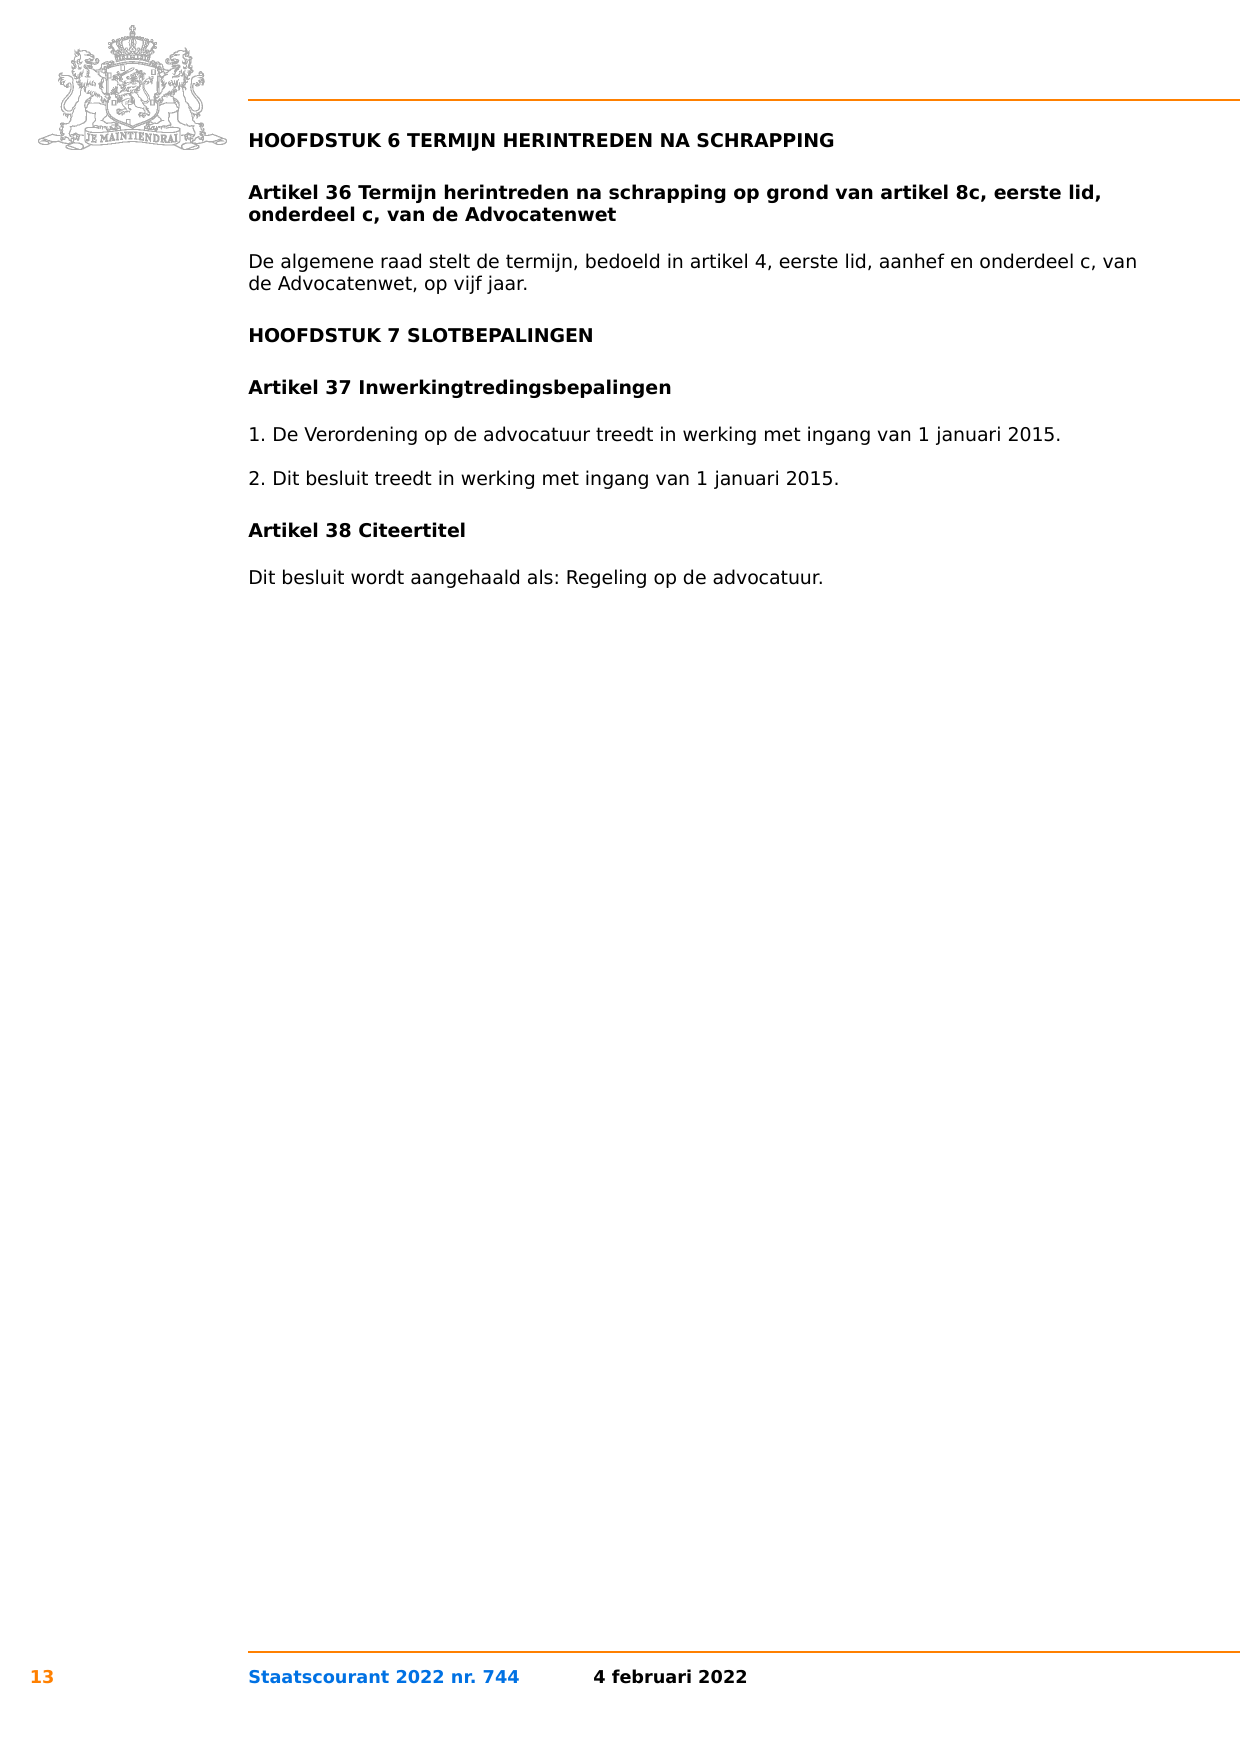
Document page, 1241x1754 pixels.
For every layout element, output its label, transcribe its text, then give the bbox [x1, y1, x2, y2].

subtitle Artikel 38 Citeertitel [248, 519, 1163, 542]
subtitle Artikel 37 Inwerkingtredingsbepalingen [248, 377, 1163, 399]
text 1. De Verordening op de advocatuur treedt in werking met ingang van 1 januari 2015. [248, 424, 1163, 446]
text De algemene raad stelt de termijn, bedoeld in artikel 4, eerste lid, aanhef en onderdeel c, van de Advocatenwet, op vijf jaar. [248, 251, 1163, 295]
text Dit besluit wordt aangehaald als: Regeling op de advocatuur. [248, 567, 1163, 588]
subtitle Artikel 36 Termijn herintreden na schrapping op grond van artikel 8c, eerste lid, onderdeel c, van de Advocatenwet [248, 182, 1163, 226]
picture [38, 25, 227, 150]
subtitle HOOFDSTUK 6 TERMIJN HERINTREDEN NA SCHRAPPING [248, 130, 1163, 152]
text 2. Dit besluit treedt in werking met ingang van 1 januari 2015. [248, 468, 1163, 489]
subtitle HOOFDSTUK 7 SLOTBEPALINGEN [248, 325, 1163, 347]
